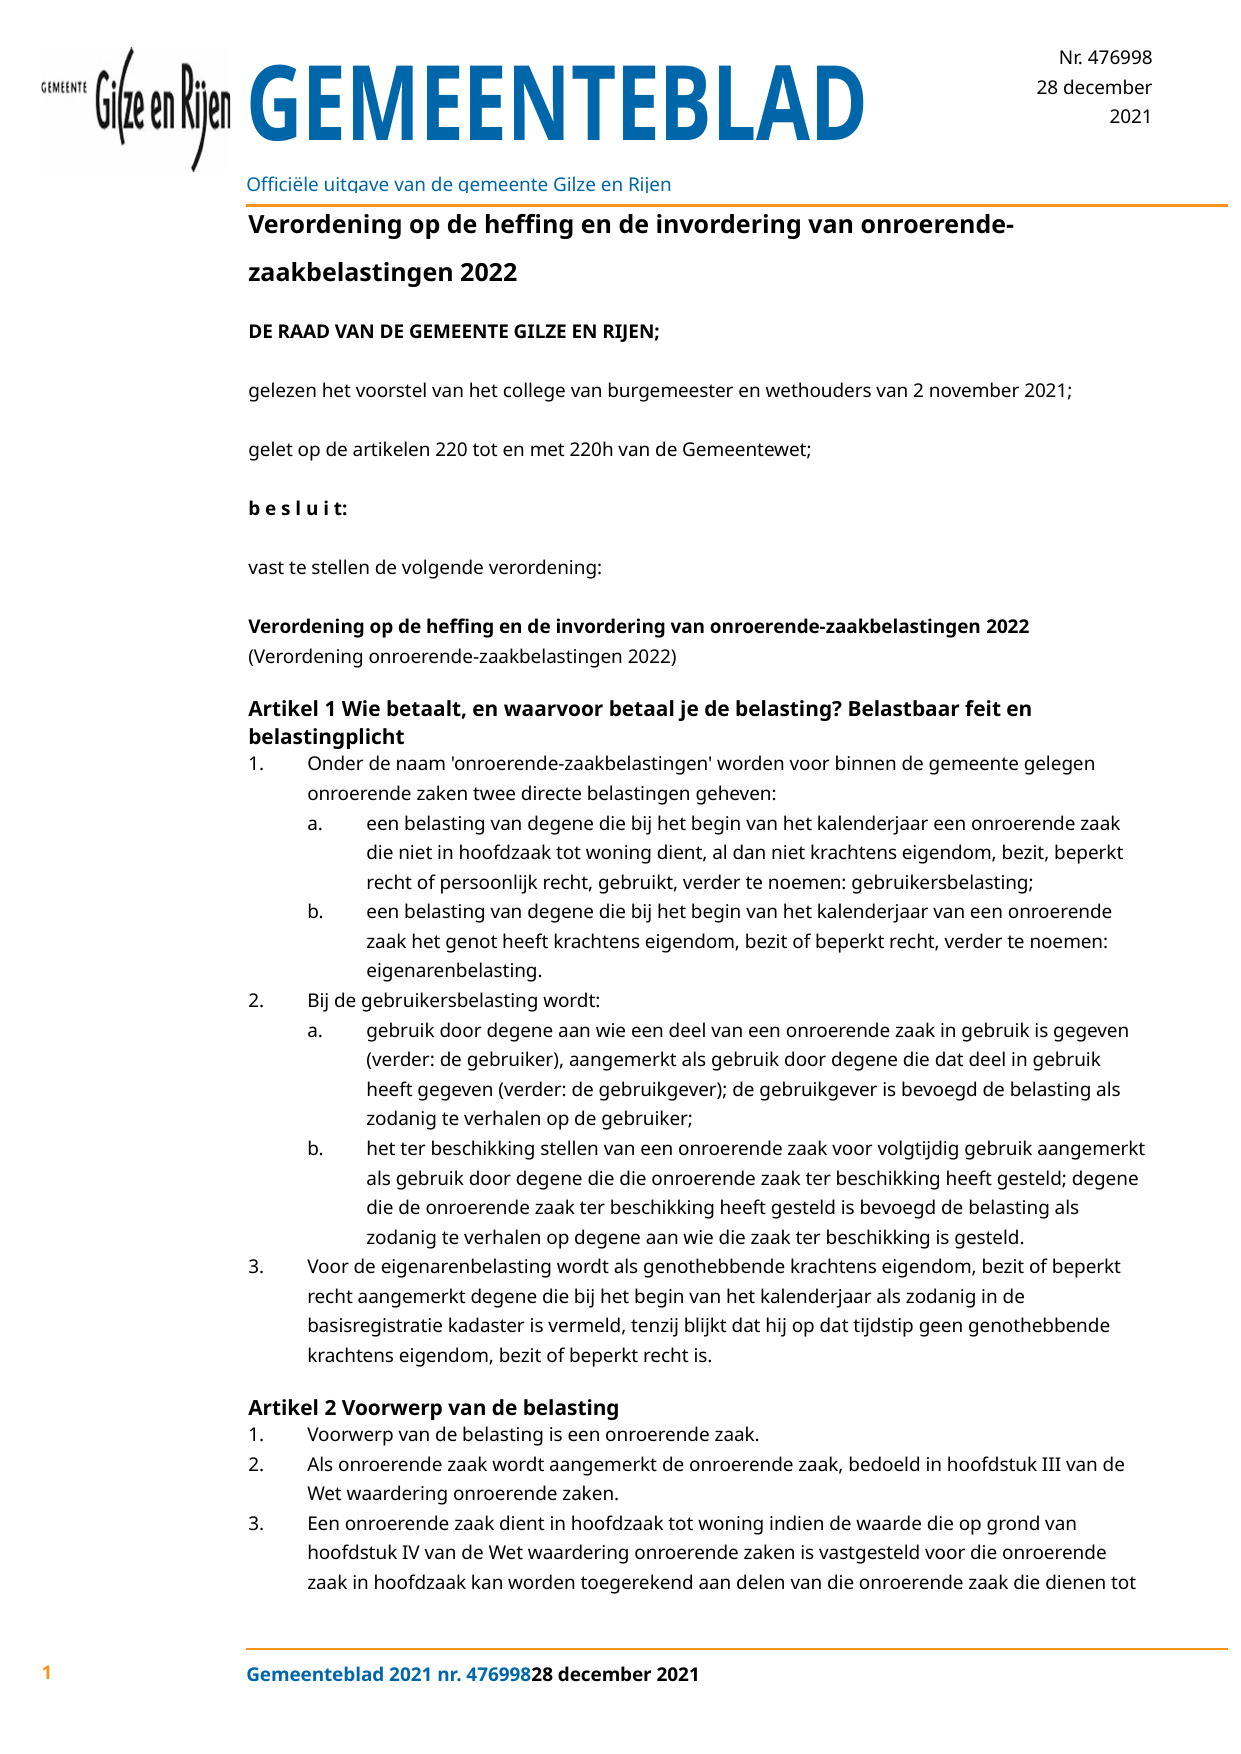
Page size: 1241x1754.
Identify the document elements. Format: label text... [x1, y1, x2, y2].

list Als onroerende zaak wordt aangemerkt de onroerende zaak, bedoeld in hoofdstuk III van de Wet waardering onroerende zaken. [248, 1451, 1152, 1506]
list Bij de gebruikersbelasting wordt: [248, 987, 1152, 1013]
text Artikel 2 Voorwerp van de belasting [248, 1393, 1152, 1421]
picture [41, 47, 231, 172]
list een belasting van degene die bij het begin van het kalenderjaar een onroerende zaak die niet in hoofdzaak tot woning dient, al dan niet krachtens eigendom, bezit, beperkt recht of persoonlijk recht, gebruikt, verder te noemen: gebruikersbelasting; [307, 810, 1152, 895]
list Een onroerende zaak dient in hoofdzaak tot woning indien de waarde die op grond van hoofdstuk IV van de Wet waardering onroerende zaken is vastgesteld voor die onroerende zaak in hoofdzaak kan worden toegerekend aan delen van die onroerende zaak die dienen tot [248, 1510, 1152, 1595]
list gebruik door degene aan wie een deel van een onroerende zaak in gebruik is gegeven (verder: de gebruiker), aangemerkt als gebruik door degene die dat deel in gebruik heeft gegeven (verder: de gebruikgever); de gebruikgever is bevoegd de belasting als zodanig te verhalen op de gebruiker; [307, 1017, 1152, 1131]
text Artikel 1 Wie betaalt, en waarvoor betaal je de belasting? Belastbaar feit en belastingplicht [248, 694, 1152, 751]
list het ter beschikking stellen van een onroerende zaak voor volgtijdig gebruik aangemerkt als gebruik door degene die die onroerende zaak ter beschikking heeft gesteld; degene die de onroerende zaak ter beschikking heeft gesteld is bevoegd de belasting als zodanig te verhalen op degene aan wie die zaak ter beschikking is gesteld. [307, 1135, 1152, 1250]
list Voor de eigenarenbelasting wordt als genothebbende krachtens eigendom, bezit of beperkt recht aangemerkt degene die bij het begin van het kalenderjaar als zodanig in de basisregistratie kadaster is vermeld, tenzij blijkt dat hij op dat tijdstip geen genothebbende krachtens eigendom, bezit of beperkt recht is. [248, 1253, 1152, 1368]
list Voorwerp van de belasting is een onroerende zaak. [248, 1421, 1152, 1447]
text gelezen het voorstel van het college van burgemeester en wethouders van 2 november 2021; [248, 377, 1152, 403]
text (Verordening onroerende-zaakbelastingen 2022) [248, 643, 1152, 669]
text b e s l u i t: [248, 495, 1152, 521]
text gelet op de artikelen 220 tot en met 220h van de Gemeentewet; [248, 436, 1152, 462]
text Verordening op de heffing en de invordering van onroerende-zaakbelastingen 2022 [248, 207, 1152, 288]
list een belasting van degene die bij het begin van het kalenderjaar van een onroerende zaak het genot heeft krachtens eigendom, bezit of beperkt recht, verder te noemen: eigenarenbelasting. [307, 898, 1152, 983]
list Onder de naam 'onroerende-zaakbelastingen' worden voor binnen de gemeente gelegen onroerende zaken twee directe belastingen geheven: [248, 751, 1152, 806]
text Verordening op de heffing en de invordering van onroerende-zaakbelastingen 2022 [248, 614, 1152, 639]
text DE RAAD VAN DE GEMEENTE GILZE EN RIJEN; [248, 318, 1152, 344]
text vast te stellen de volgende verordening: [248, 554, 1152, 580]
